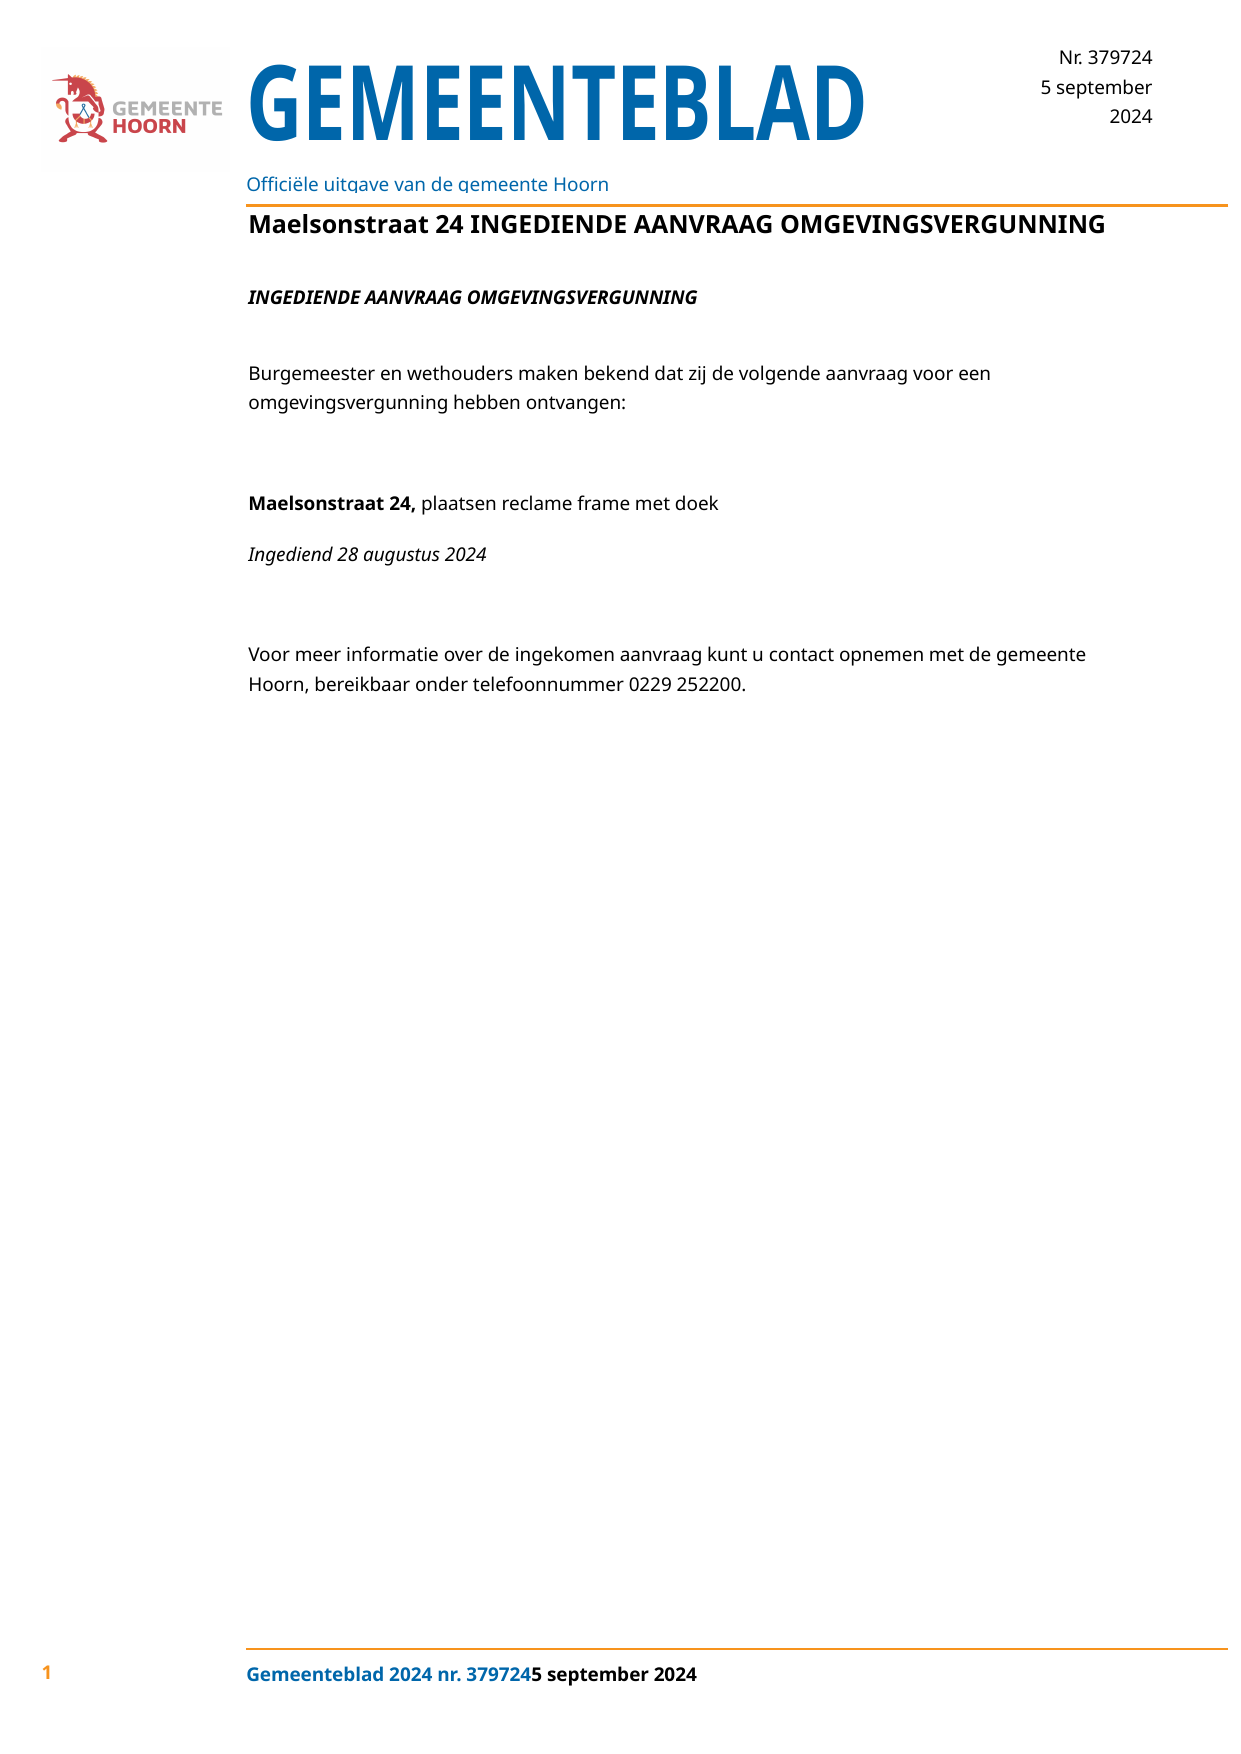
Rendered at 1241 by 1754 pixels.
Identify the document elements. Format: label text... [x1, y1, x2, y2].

text INGEDIENDE AANVRAAG OMGEVINGSVERGUNNING [248, 284, 1152, 309]
text Burgemeester en wethouders maken bekend dat zij de volgende aanvraag voor een omgevingsvergunning hebben ontvangen: [248, 360, 1152, 415]
text Maelsonstraat 24, plaatsen reclame frame met doek [248, 490, 1152, 516]
text Maelsonstraat 24 INGEDIENDE AANVRAAG OMGEVINGSVERGUNNING [248, 207, 1152, 241]
text Ingediend 28 augustus 2024 [248, 541, 1152, 567]
text Voor meer informatie over de ingekomen aanvraag kunt u contact opnemen met de gemeente Hoorn, bereikbaar onder telefoonnummer 0229 252200. [248, 642, 1152, 697]
picture [41, 47, 231, 172]
